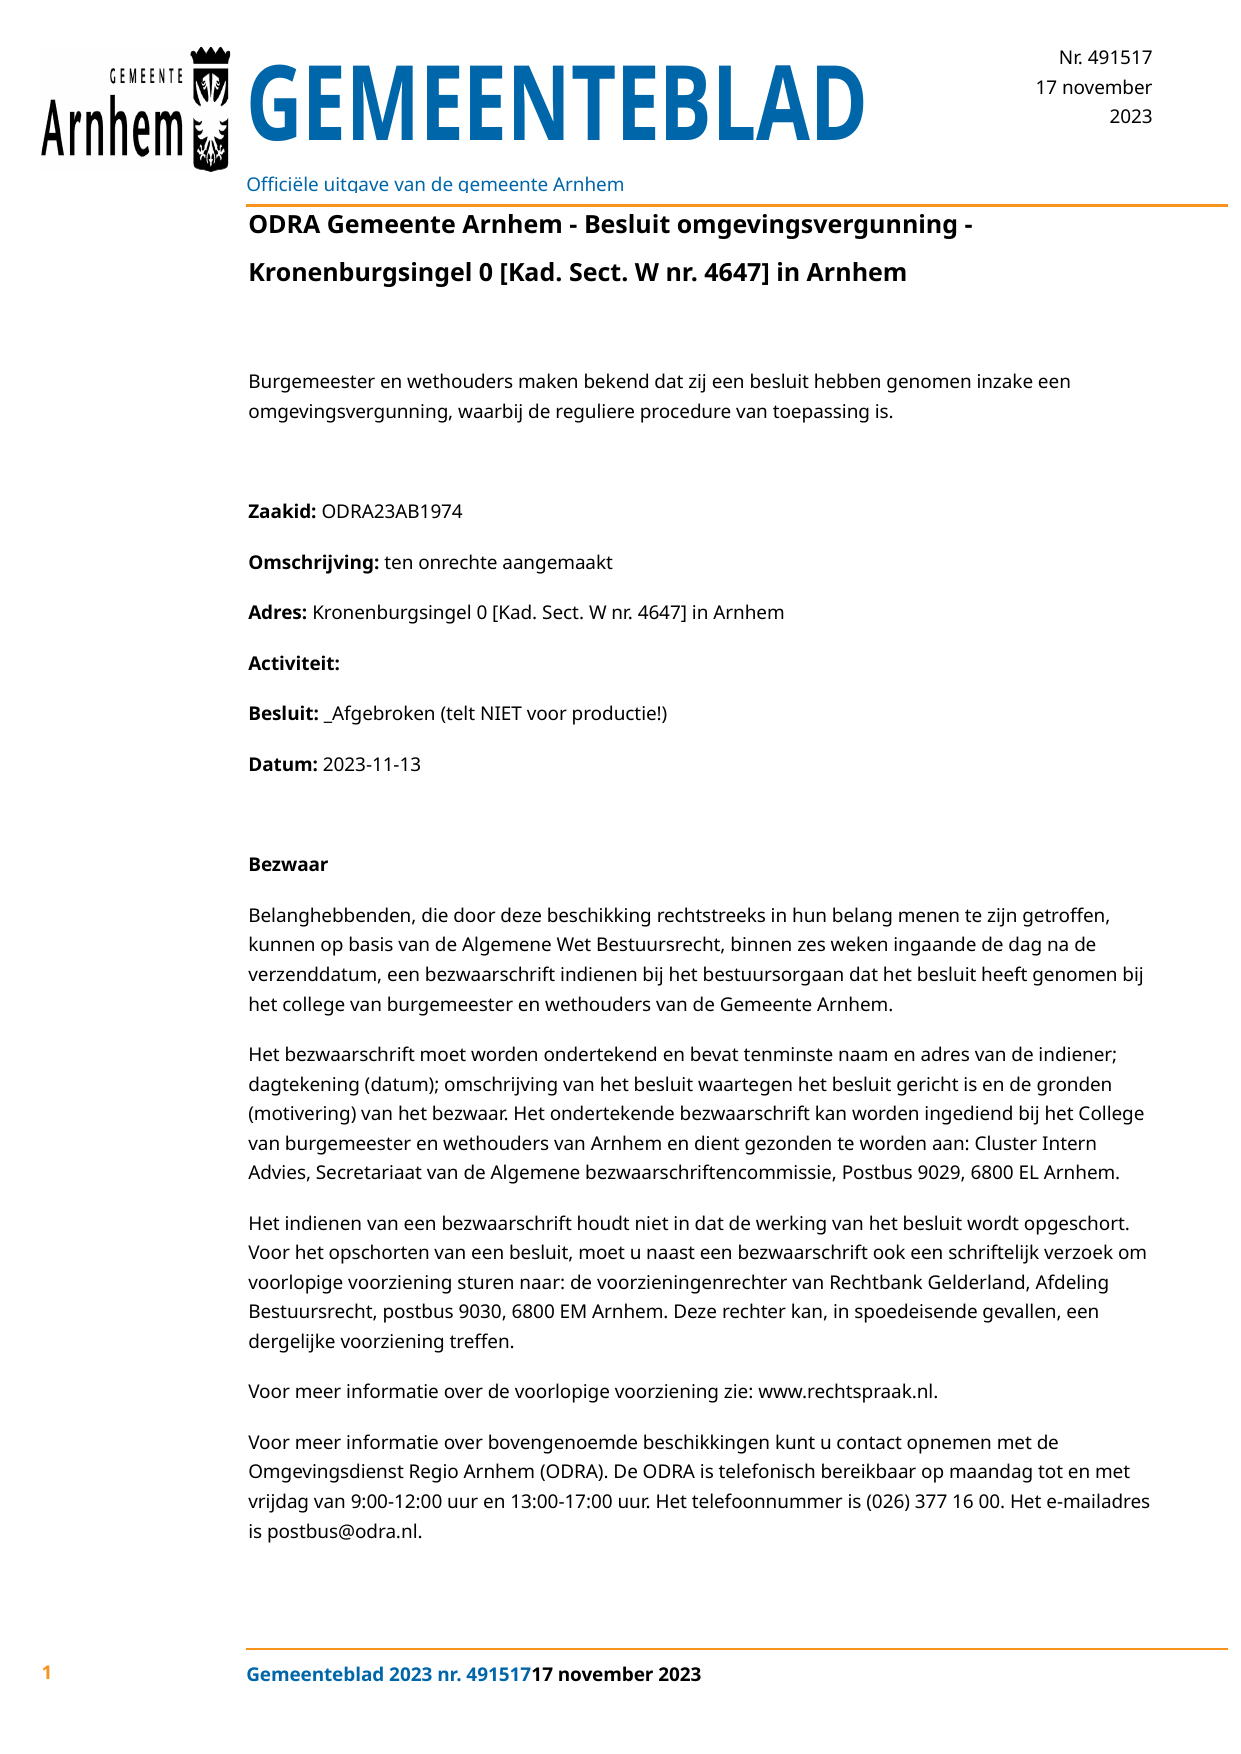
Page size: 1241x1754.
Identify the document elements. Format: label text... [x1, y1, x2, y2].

picture [41, 47, 231, 172]
text Het indienen van een bezwaarschrift houdt niet in dat de werking van het besluit wordt opgeschort. Voor het opschorten van een besluit, moet u naast een bezwaarschrift ook een schriftelijk verzoek om voorlopige voorziening sturen naar: de voorzieningenrechter van Rechtbank Gelderland, Afdeling Bestuursrecht, postbus 9030, 6800 EM Arnhem. Deze rechter kan, in spoedeisende gevallen, een dergelijke voorziening treffen. [248, 1210, 1152, 1354]
text Voor meer informatie over bovengenoemde beschikkingen kunt u contact opnemen met de Omgevingsdienst Regio Arnhem (ODRA). De ODRA is telefonisch bereikbaar op maandag tot en met vrijdag van 9:00-12:00 uur en 13:00-17:00 uur. Het telefoonnummer is (026) 377 16 00. Het e-mailadres is postbus@odra.nl. [248, 1429, 1152, 1544]
text Activiteit: [248, 650, 1152, 676]
text Besluit: _Afgebroken (telt NIET voor productie!) [248, 700, 1152, 726]
text Burgemeester en wethouders maken bekend dat zij een besluit hebben genomen inzake een omgevingsvergunning, waarbij de reguliere procedure van toepassing is. [248, 368, 1152, 424]
text Bezwaar [248, 852, 1152, 877]
text Het bezwaarschrift moet worden ondertekend en bevat tenminste naam en adres van de indiener; dagtekening (datum); omschrijving van het besluit waartegen het besluit gericht is en de gronden (motivering) van het bezwaar. Het ondertekende bezwaarschrift kan worden ingediend bij het College van burgemeester en wethouders van Arnhem en dient gezonden te worden aan: Cluster Intern Advies, Secretariaat van de Algemene bezwaarschriftencommissie, Postbus 9029, 6800 EL Arnhem. [248, 1041, 1152, 1185]
text Adres: Kronenburgsingel 0 [Kad. Sect. W nr. 4647] in Arnhem [248, 599, 1152, 625]
text Voor meer informatie over de voorlopige voorziening zie: www.rechtspraak.nl. [248, 1379, 1152, 1404]
text Zaakid: ODRA23AB1974 [248, 499, 1152, 524]
text Omschrijving: ten onrechte aangemaakt [248, 549, 1152, 575]
text Belanghebbenden, die door deze beschikking rechtstreeks in hun belang menen te zijn getroffen, kunnen op basis van de Algemene Wet Bestuursrecht, binnen zes weken ingaande de dag na de verzenddatum, een bezwaarschrift indienen bij het bestuursorgaan dat het besluit heeft genomen bij het college van burgemeester en wethouders van de Gemeente Arnhem. [248, 902, 1152, 1017]
text Datum: 2023-11-13 [248, 751, 1152, 777]
text ODRA Gemeente Arnhem - Besluit omgevingsvergunning - Kronenburgsingel 0 [Kad. Sect. W nr. 4647] in Arnhem [248, 207, 1152, 288]
